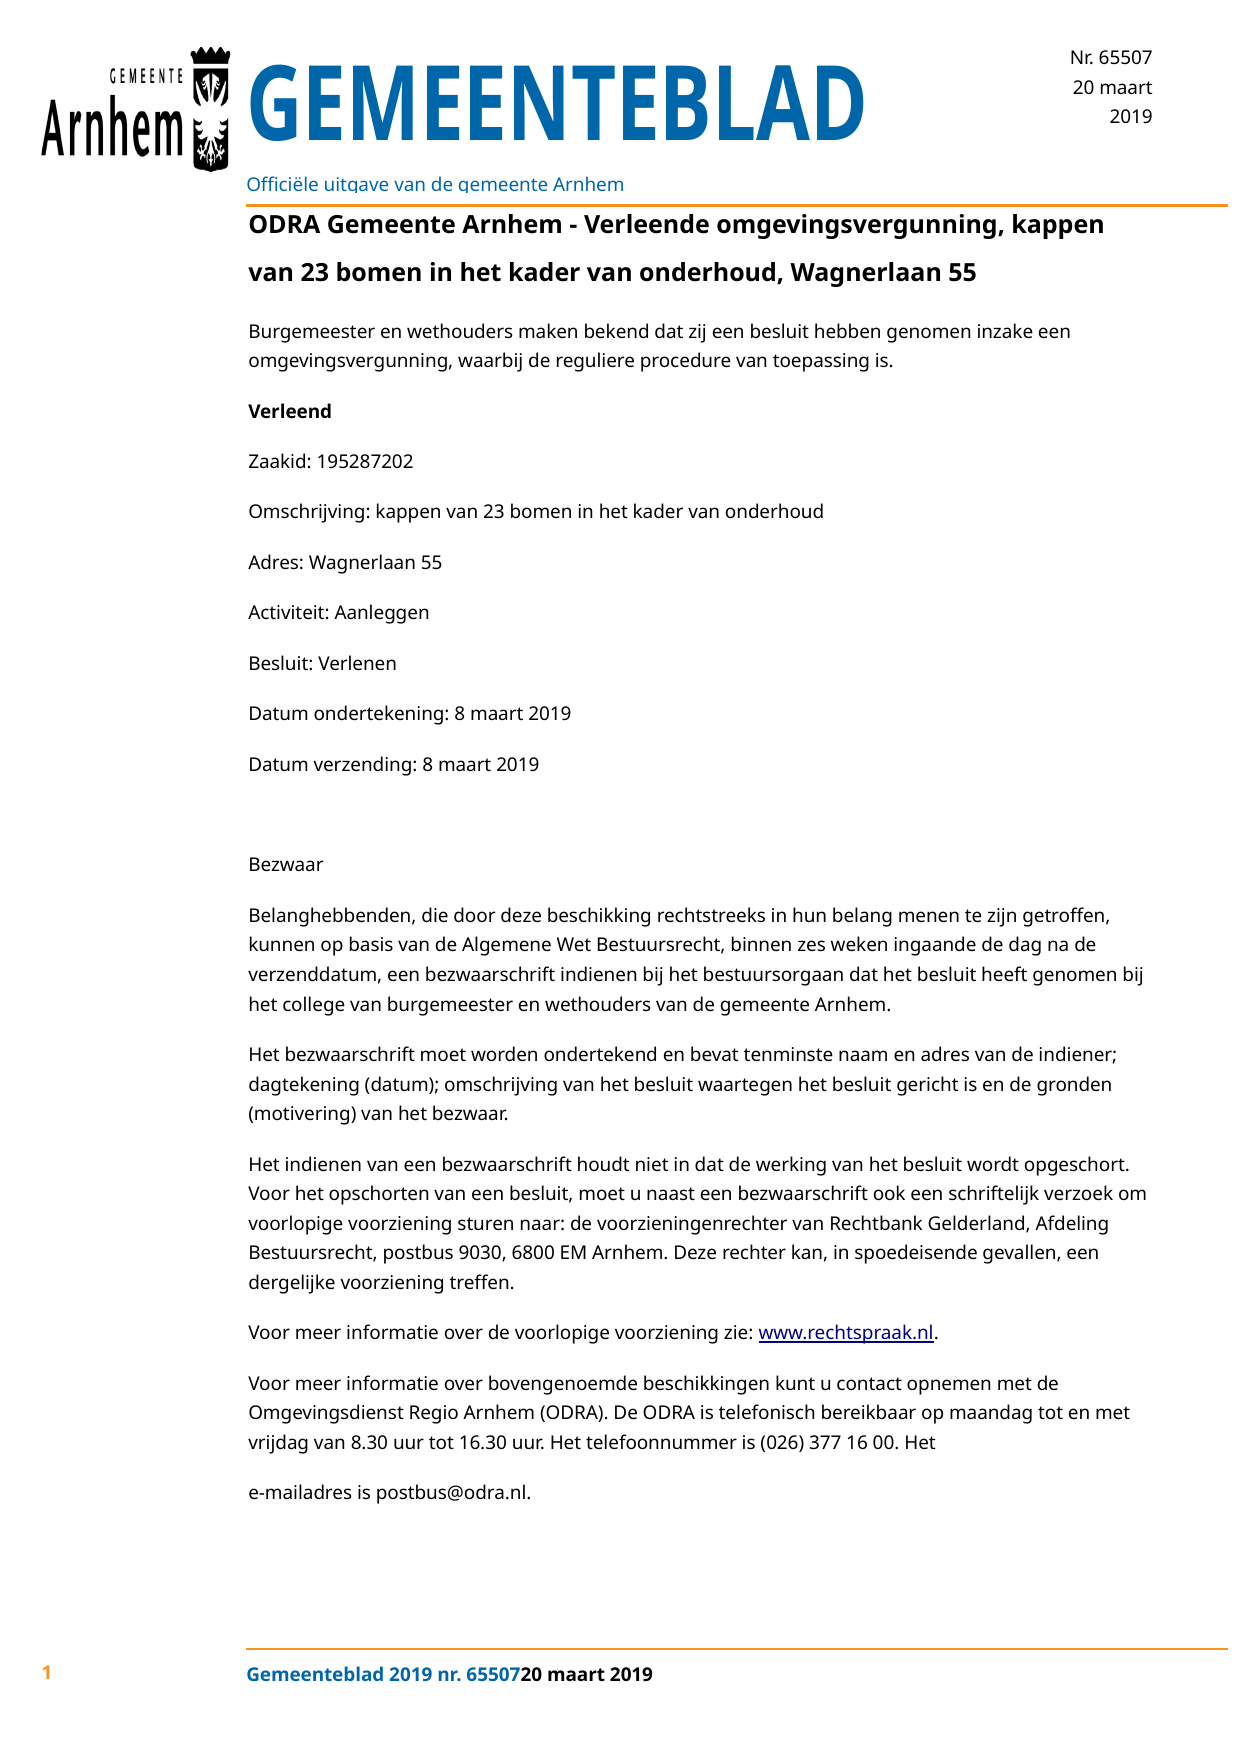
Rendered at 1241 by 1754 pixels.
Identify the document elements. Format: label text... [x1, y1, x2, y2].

text Belanghebbenden, die door deze beschikking rechtstreeks in hun belang menen te zijn getroffen, kunnen op basis van de Algemene Wet Bestuursrecht, binnen zes weken ingaande de dag na de verzenddatum, een bezwaarschrift indienen bij het bestuursorgaan dat het besluit heeft genomen bij het college van burgemeester en wethouders van de gemeente Arnhem. [248, 902, 1152, 1017]
text Datum ondertekening: 8 maart 2019 [248, 700, 1152, 726]
text Activiteit: Aanleggen [248, 599, 1152, 625]
text ODRA Gemeente Arnhem - Verleende omgevingsvergunning, kappen van 23 bomen in het kader van onderhoud, Wagnerlaan 55 [248, 207, 1152, 288]
picture [41, 47, 231, 172]
text Het indienen van een bezwaarschrift houdt niet in dat de werking van het besluit wordt opgeschort. Voor het opschorten van een besluit, moet u naast een bezwaarschrift ook een schriftelijk verzoek om voorlopige voorziening sturen naar: de voorzieningenrechter van Rechtbank Gelderland, Afdeling Bestuursrecht, postbus 9030, 6800 EM Arnhem. Deze rechter kan, in spoedeisende gevallen, een dergelijke voorziening treffen. [248, 1151, 1152, 1295]
text Bezwaar [248, 852, 1152, 877]
text Zaakid: 195287202 [248, 448, 1152, 474]
text Het bezwaarschrift moet worden ondertekend en bevat tenminste naam en adres van de indiener; dagtekening (datum); omschrijving van het besluit waartegen het besluit gericht is en de gronden (motivering) van het bezwaar. [248, 1041, 1152, 1126]
text Besluit: Verlenen [248, 650, 1152, 676]
text Burgemeester en wethouders maken bekend dat zij een besluit hebben genomen inzake een omgevingsvergunning, waarbij de reguliere procedure van toepassing is. [248, 318, 1152, 373]
text e-mailadres is postbus@odra.nl. [248, 1479, 1152, 1505]
text Datum verzending: 8 maart 2019 [248, 751, 1152, 777]
text Omschrijving: kappen van 23 bomen in het kader van onderhoud [248, 499, 1152, 524]
text Voor meer informatie over bovengenoemde beschikkingen kunt u contact opnemen met de Omgevingsdienst Regio Arnhem (ODRA). De ODRA is telefonisch bereikbaar op maandag tot en met vrijdag van 8.30 uur tot 16.30 uur. Het telefoonnummer is (026) 377 16 00. Het [248, 1370, 1152, 1455]
text Verleend [248, 398, 1152, 424]
text Adres: Wagnerlaan 55 [248, 549, 1152, 575]
text Voor meer informatie over de voorlopige voorziening zie: www.rechtspraak.nl. [248, 1319, 1152, 1345]
